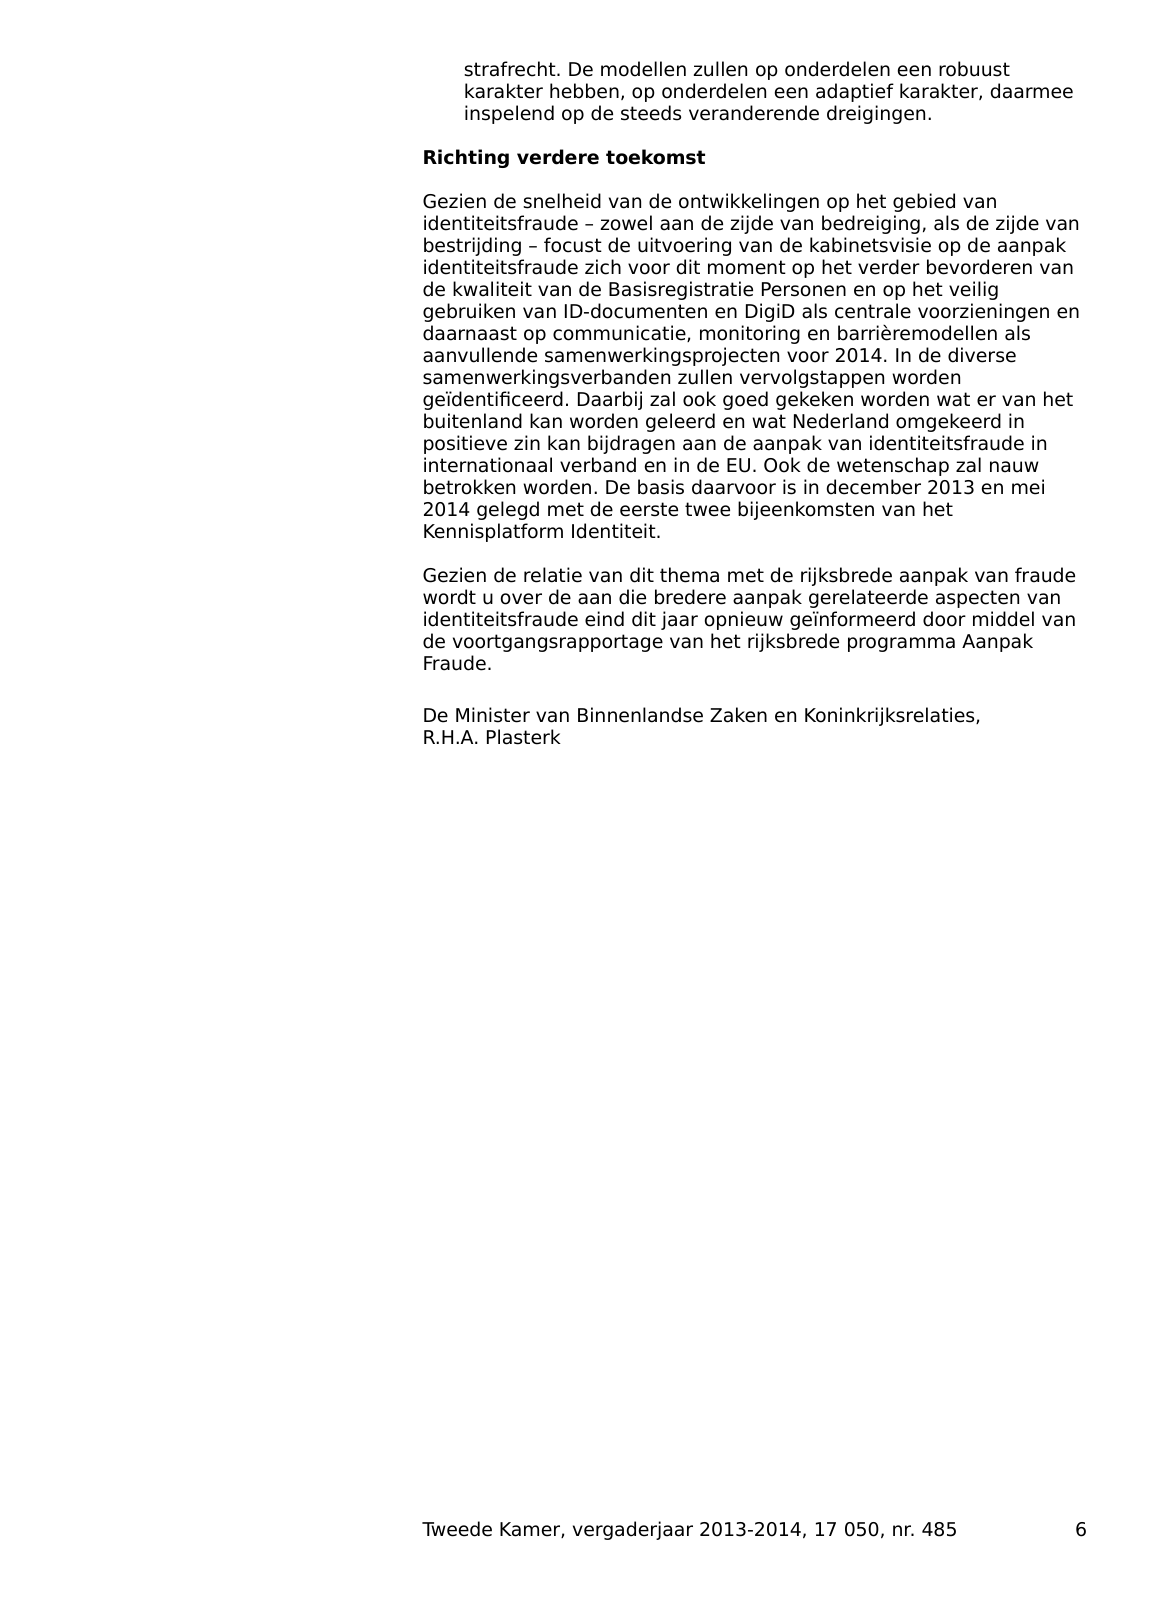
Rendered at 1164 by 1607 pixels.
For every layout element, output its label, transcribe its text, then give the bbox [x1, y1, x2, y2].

text De Minister van Binnenlandse Zaken en Koninkrijksrelaties, R.H.A. Plasterk [422, 705, 1087, 749]
text Gezien de snelheid van de ontwikkelingen op het gebied van identiteitsfraude – zowel aan de zijde van bedreiging, als de zijde van bestrijding – focust de uitvoering van de kabinetsvisie op de aanpak identiteitsfraude zich voor dit moment op het verder bevorderen van de kwaliteit van de Basisregistratie Personen en op het veilig gebruiken van ID-documenten en DigiD als centrale voorzieningen en daarnaast op communicatie, monitoring en barrièremodellen als aanvullende samenwerkingsprojecten voor 2014. In de diverse samenwerkingsverbanden zullen vervolgstappen worden geïdentificeerd. Daarbij zal ook goed gekeken worden wat er van het buitenland kan worden geleerd en wat Nederland omgekeerd in positieve zin kan bijdragen aan de aanpak van identiteitsfraude in internationaal verband en in de EU. Ook de wetenschap zal nauw betrokken worden. De basis daarvoor is in december 2013 en mei 2014 gelegd met de eerste twee bijeenkomsten van het Kennisplatform Identiteit. [422, 191, 1087, 543]
subtitle Richting verdere toekomst [422, 147, 1087, 169]
text Gezien de relatie van dit thema met de rijksbrede aanpak van fraude wordt u over de aan die bredere aanpak gerelateerde aspecten van identiteitsfraude eind dit jaar opnieuw geïnformeerd door middel van de voortgangsrapportage van het rijksbrede programma Aanpak Fraude. [422, 565, 1087, 675]
text strafrecht. De modellen zullen op onderdelen een robuust karakter hebben, op onderdelen een adaptief karakter, daarmee inspelend op de steeds veranderende dreigingen. [464, 59, 1087, 125]
